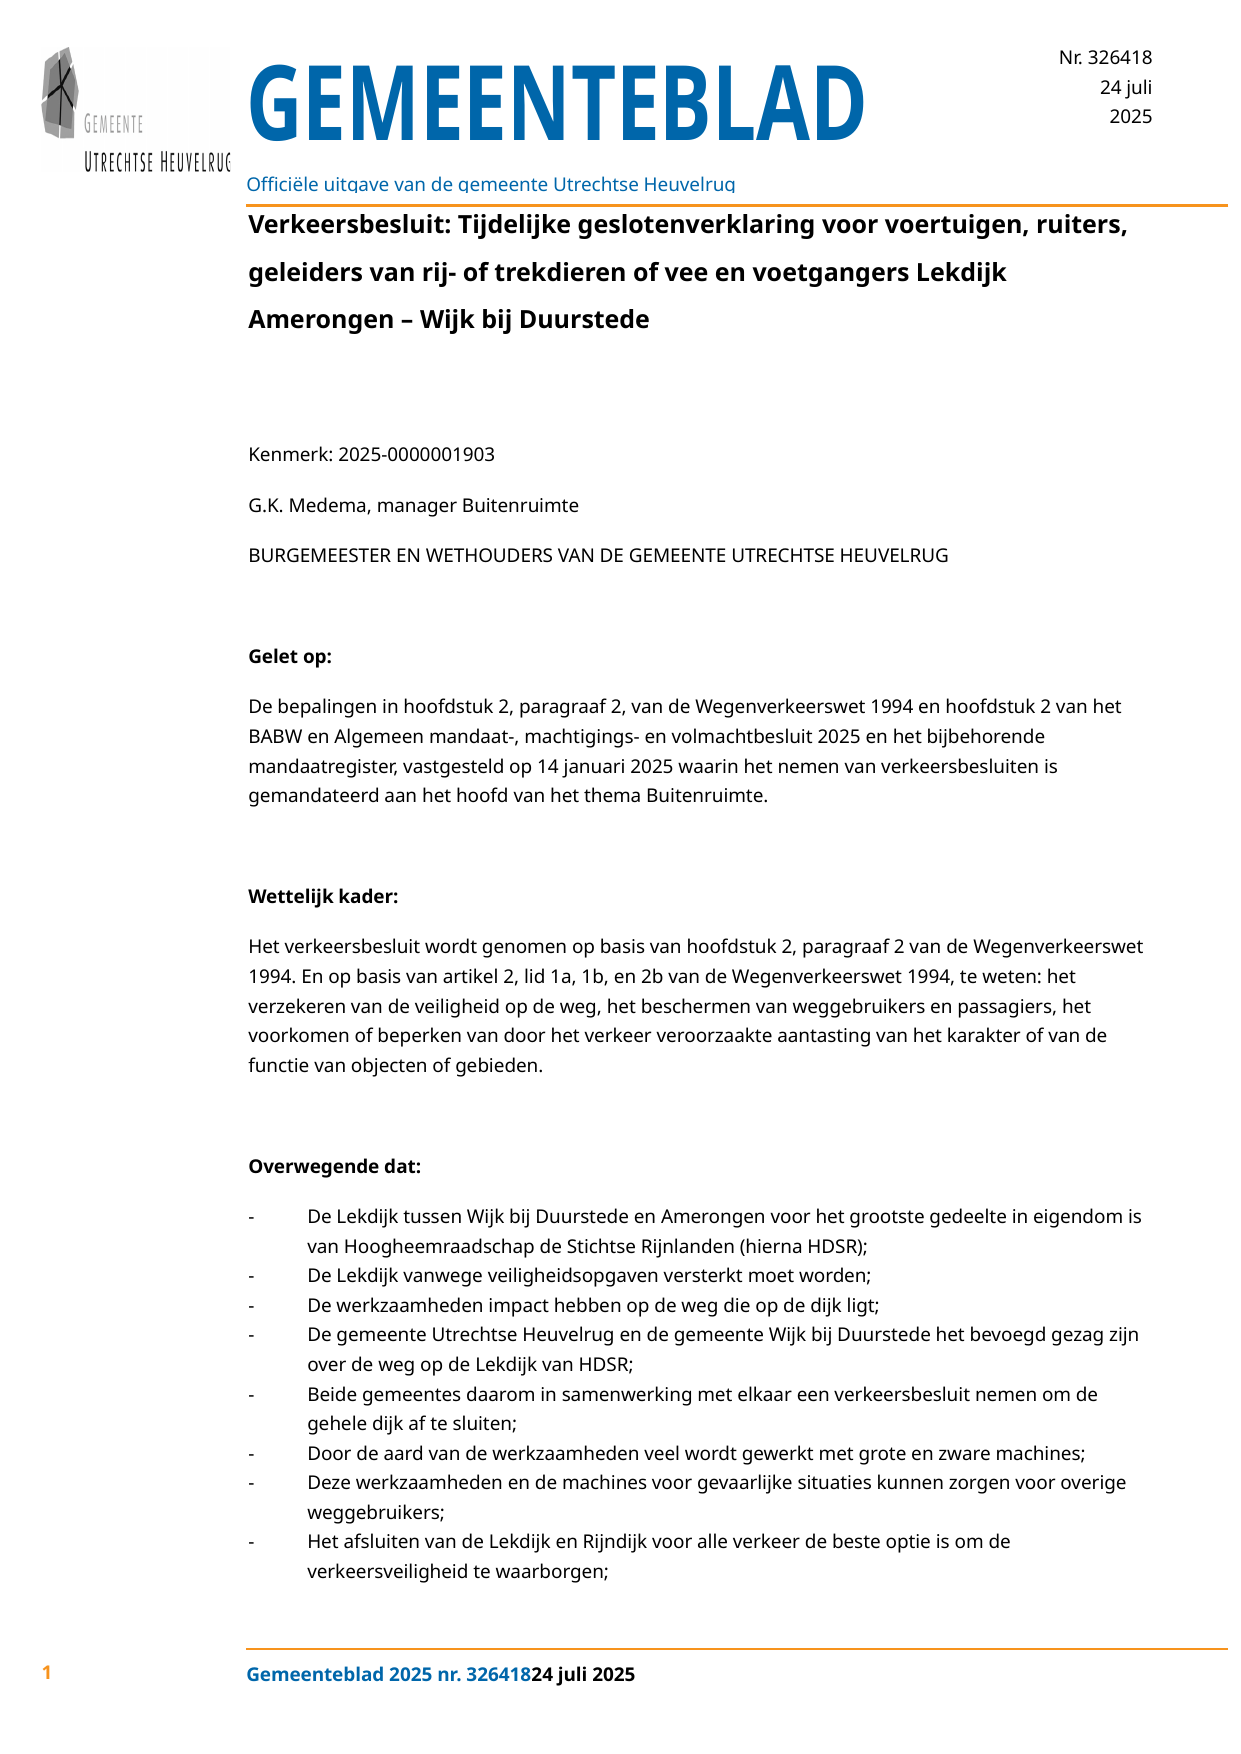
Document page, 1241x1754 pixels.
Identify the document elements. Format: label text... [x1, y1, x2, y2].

text G.K. Medema, manager Buitenruimte [248, 492, 1152, 518]
text Wettelijk kader: [248, 883, 1152, 909]
list Deze werkzaamheden en de machines voor gevaarlijke situaties kunnen zorgen voor overige weggebruikers; [248, 1469, 1152, 1525]
text Kenmerk: 2025-0000001903 [248, 442, 1152, 467]
text BURGEMEESTER EN WETHOUDERS VAN DE GEMEENTE UTRECHTSE HEUVELRUG [248, 542, 1152, 568]
list Door de aard van de werkzaamheden veel wordt gewerkt met grote en zware machines; [248, 1440, 1152, 1466]
text Verkeersbesluit: Tijdelijke geslotenverklaring voor voertuigen, ruiters, geleiders van rij- of trekdieren of vee en voetgangers Lekdijk Amerongen – Wijk bij Duurstede [248, 207, 1152, 336]
text Het verkeersbesluit wordt genomen op basis van hoofdstuk 2, paragraaf 2 van de Wegenverkeerswet 1994. En op basis van artikel 2, lid 1a, 1b, en 2b van de Wegenverkeerswet 1994, te weten: het verzekeren van de veiligheid op de weg, het beschermen van weggebruikers en passagiers, het voorkomen of beperken van door het verkeer veroorzaakte aantasting van het karakter of van de functie van objecten of gebieden. [248, 934, 1152, 1078]
text Overwegende dat: [248, 1153, 1152, 1179]
list Het afsluiten van de Lekdijk en Rijndijk voor alle verkeer de beste optie is om de verkeersveiligheid te waarborgen; [248, 1529, 1152, 1584]
picture [41, 47, 231, 172]
list De Lekdijk tussen Wijk bij Duurstede en Amerongen voor het grootste gedeelte in eigendom is van Hoogheemraadschap de Stichtse Rijnlanden (hierna HDSR); [248, 1203, 1152, 1259]
list De Lekdijk vanwege veiligheidsopgaven versterkt moet worden; [248, 1262, 1152, 1288]
list De gemeente Utrechtse Heuvelrug en de gemeente Wijk bij Duurstede het bevoegd gezag zijn over de weg op de Lekdijk van HDSR; [248, 1322, 1152, 1377]
text Gelet op: [248, 643, 1152, 669]
list Beide gemeentes daarom in samenwerking met elkaar een verkeersbesluit nemen om de gehele dijk af te sluiten; [248, 1381, 1152, 1436]
list De werkzaamheden impact hebben op de weg die op de dijk ligt; [248, 1292, 1152, 1318]
text De bepalingen in hoofdstuk 2, paragraaf 2, van de Wegenverkeerswet 1994 en hoofdstuk 2 van het BABW en Algemeen mandaat-, machtigings- en volmachtbesluit 2025 en het bijbehorende mandaatregister, vastgesteld op 14 januari 2025 waarin het nemen van verkeersbesluiten is gemandateerd aan het hoofd van het thema Buitenruimte. [248, 694, 1152, 808]
